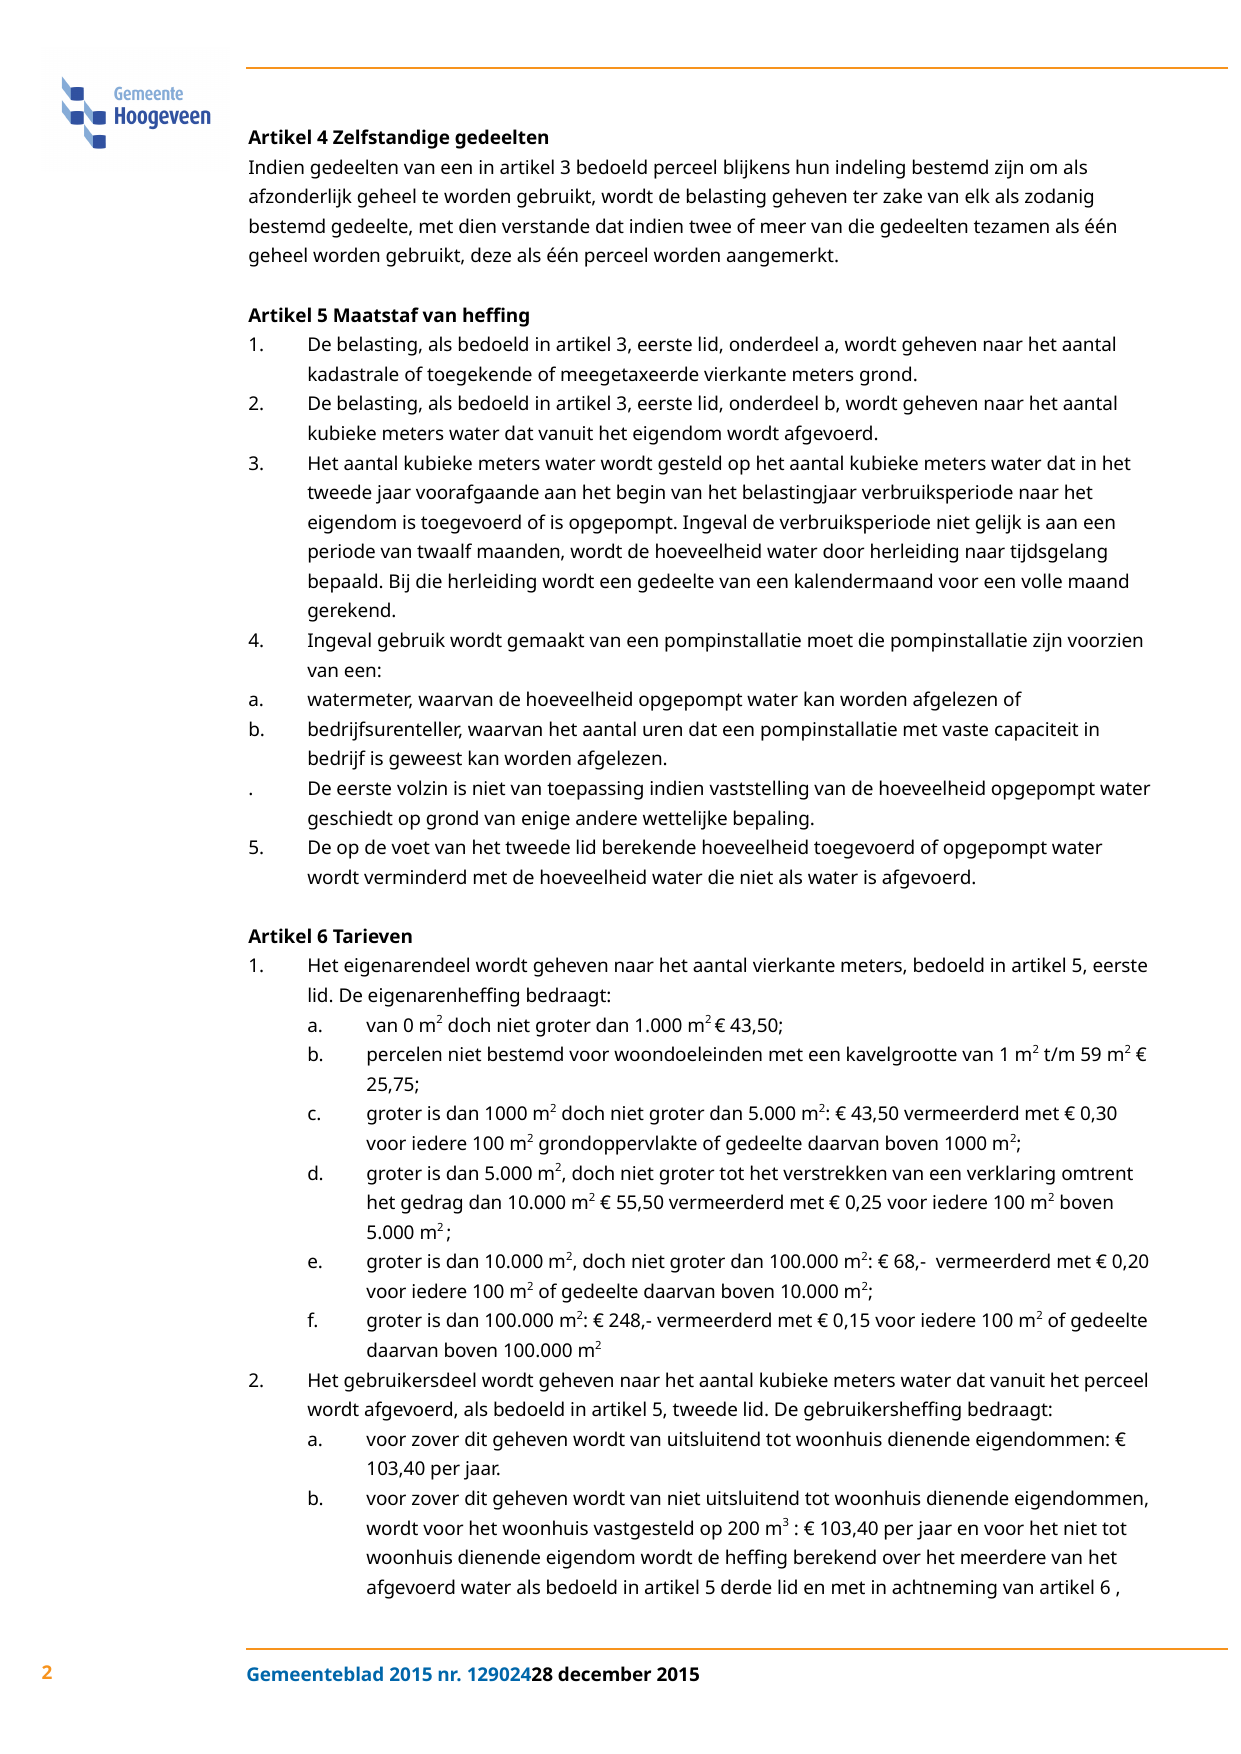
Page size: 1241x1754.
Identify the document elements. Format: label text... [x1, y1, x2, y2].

list Het gebruikersdeel wordt geheven naar het aantal kubieke meters water dat vanuit het perceel wordt afgevoerd, als bedoeld in artikel 5, tweede lid. De gebruikersheffing bedraagt: [248, 1367, 1152, 1422]
list De belasting, als bedoeld in artikel 3, eerste lid, onderdeel a, wordt geheven naar het aantal kadastrale of toegekende of meegetaxeerde vierkante meters grond. [248, 331, 1152, 387]
list percelen niet bestemd voor woondoeleinden met een kavelgrootte van 1 m2 t/m 59 m2 € 25,75; [307, 1041, 1152, 1097]
list Het eigenarendeel wordt geheven naar het aantal vierkante meters, bedoeld in artikel 5, eerste lid. De eigenarenheffing bedraagt: [248, 953, 1152, 1008]
list watermeter, waarvan de hoeveelheid opgepompt water kan worden afgelezen of [248, 686, 1152, 712]
list van 0 m2 doch niet groter dan 1.000 m2 € 43,50; [307, 1012, 1152, 1038]
text Artikel 4 Zelfstandige gedeelten [248, 124, 1152, 150]
text Artikel 6 Tarieven [248, 923, 1152, 949]
picture [41, 47, 231, 172]
list groter is dan 100.000 m2: € 248,- vermeerderd met € 0,15 voor iedere 100 m2 of gedeelte daarvan boven 100.000 m2 [307, 1308, 1152, 1363]
list De op de voet van het tweede lid berekende hoeveelheid toegevoerd of opgepompt water wordt verminderd met de hoeveelheid water die niet als water is afgevoerd. [248, 834, 1152, 890]
list groter is dan 5.000 m2, doch niet groter tot het verstrekken van een verklaring omtrent het gedrag dan 10.000 m2 € 55,50 vermeerderd met € 0,25 voor iedere 100 m2 boven 5.000 m2 ; [307, 1160, 1152, 1245]
list bedrijfsurenteller, waarvan het aantal uren dat een pompinstallatie met vaste capaciteit in bedrijf is geweest kan worden afgelezen. [248, 716, 1152, 771]
text Artikel 5 Maatstaf van heffing [248, 302, 1152, 328]
list De belasting, als bedoeld in artikel 3, eerste lid, onderdeel b, wordt geheven naar het aantal kubieke meters water dat vanuit het eigendom wordt afgevoerd. [248, 391, 1152, 446]
list groter is dan 1000 m2 doch niet groter dan 5.000 m2: € 43,50 vermeerderd met € 0,30 voor iedere 100 m2 grondoppervlakte of gedeelte daarvan boven 1000 m2; [307, 1101, 1152, 1156]
list groter is dan 10.000 m2, doch niet groter dan 100.000 m2: € 68,- vermeerderd met € 0,20 voor iedere 100 m2 of gedeelte daarvan boven 10.000 m2; [307, 1248, 1152, 1304]
list voor zover dit geheven wordt van uitsluitend tot woonhuis dienende eigendommen: € 103,40 per jaar. [307, 1426, 1152, 1481]
list Ingeval gebruik wordt gemaakt van een pompinstallatie moet die pompinstallatie zijn voorzien van een: [248, 627, 1152, 683]
text Indien gedeelten van een in artikel 3 bedoeld perceel blijkens hun indeling bestemd zijn om als afzonderlijk geheel te worden gebruikt, wordt de belasting geheven ter zake van elk als zodanig bestemd gedeelte, met dien verstande dat indien twee of meer van die gedeelten tezamen als één geheel worden gebruikt, deze als één perceel worden aangemerkt. [248, 154, 1152, 268]
list voor zover dit geheven wordt van niet uitsluitend tot woonhuis dienende eigendommen, wordt voor het woonhuis vastgesteld op 200 m3 : € 103,40 per jaar en voor het niet tot woonhuis dienende eigendom wordt de heffing berekend over het meerdere van het afgevoerd water als bedoeld in artikel 5 derde lid en met in achtneming van artikel 6 , [307, 1485, 1152, 1600]
list Het aantal kubieke meters water wordt gesteld op het aantal kubieke meters water dat in het tweede jaar voorafgaande aan het begin van het belastingjaar verbruiksperiode naar het eigendom is toegevoerd of is opgepompt. Ingeval de verbruiksperiode niet gelijk is aan een periode van twaalf maanden, wordt de hoeveelheid water door herleiding naar tijdsgelang bepaald. Bij die herleiding wordt een gedeelte van een kalendermaand voor een volle maand gerekend. [248, 450, 1152, 623]
list De eerste volzin is niet van toepassing indien vaststelling van de hoeveelheid opgepompt water geschiedt op grond van enige andere wettelijke bepaling. [248, 775, 1152, 831]
